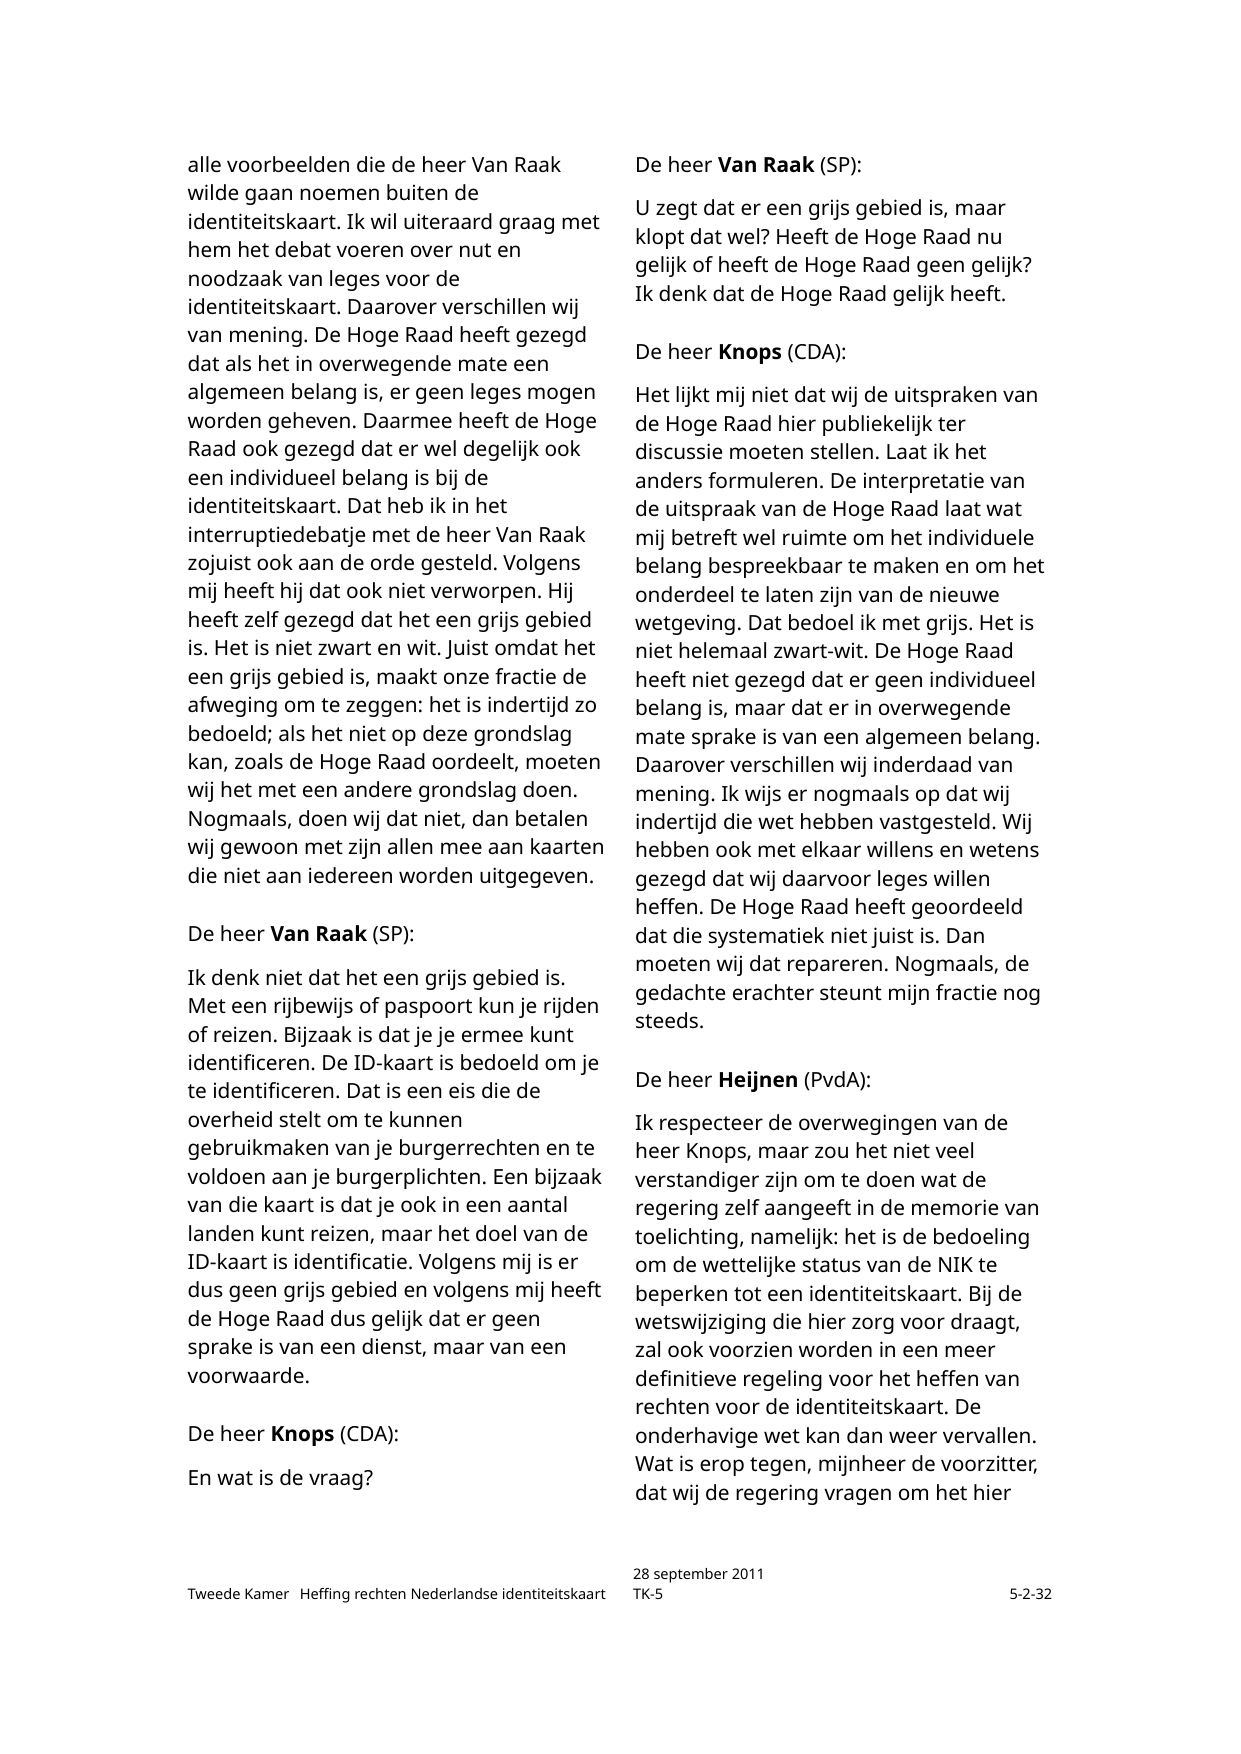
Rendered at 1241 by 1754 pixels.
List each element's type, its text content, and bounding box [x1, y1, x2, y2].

text De heer Van Raak (SP): [187, 919, 605, 948]
text De heer Knops (CDA): [187, 1419, 605, 1448]
text Het lijkt mij niet dat wij de uitspraken van de Hoge Raad hier publiekelijk ter discussie moeten stellen. Laat ik het anders formuleren. De interpretatie van de uitspraak van de Hoge Raad laat wat mij betreft wel ruimte om het individuele belang bespreekbaar te maken en om het onderdeel te laten zijn van de nieuwe wetgeving. Dat bedoel ik met grijs. Het is niet helemaal zwart-wit. De Hoge Raad heeft niet gezegd dat er geen individueel belang is, maar dat er in overwegende mate sprake is van een algemeen belang. Daarover verschillen wij inderdaad van mening. Ik wijs er nogmaals op dat wij indertijd die wet hebben vastgesteld. Wij hebben ook met elkaar willens en wetens gezegd dat wij daarvoor leges willen heffen. De Hoge Raad heeft geoordeeld dat die systematiek niet juist is. Dan moeten wij dat repareren. Nogmaals, de gedachte erachter steunt mijn fractie nog steeds. [635, 381, 1053, 1035]
text Ik denk niet dat het een grijs gebied is. Met een rijbewijs of paspoort kun je rijden of reizen. Bijzaak is dat je je ermee kunt identificeren. De ID-kaart is bedoeld om je te identificeren. Dat is een eis die de overheid stelt om te kunnen gebruikmaken van je burgerrechten en te voldoen aan je burgerplichten. Een bijzaak van die kaart is dat je ook in een aantal landen kunt reizen, maar het doel van de ID-kaart is identificatie. Volgens mij is er dus geen grijs gebied en volgens mij heeft de Hoge Raad dus gelijk dat er geen sprake is van een dienst, maar van een voorwaarde. [187, 963, 605, 1389]
text De heer Knops (CDA): [635, 337, 1053, 366]
text alle voorbeelden die de heer Van Raak wilde gaan noemen buiten de identiteitskaart. Ik wil uiteraard graag met hem het debat voeren over nut en noodzaak van leges voor de identiteitskaart. Daarover verschillen wij van mening. De Hoge Raad heeft gezegd dat als het in overwegende mate een algemeen belang is, er geen leges mogen worden geheven. Daarmee heeft de Hoge Raad ook gezegd dat er wel degelijk ook een individueel belang is bij de identiteitskaart. Dat heb ik in het interruptiedebatje met de heer Van Raak zojuist ook aan de orde gesteld. Volgens mij heeft hij dat ook niet verworpen. Hij heeft zelf gezegd dat het een grijs gebied is. Het is niet zwart en wit. Juist omdat het een grijs gebied is, maakt onze fractie de afweging om te zeggen: het is indertijd zo bedoeld; als het niet op deze grondslag kan, zoals de Hoge Raad oordeelt, moeten wij het met een andere grondslag doen. Nogmaals, doen wij dat niet, dan betalen wij gewoon met zijn allen mee aan kaarten die niet aan iedereen worden uitgegeven. [187, 150, 605, 889]
text De heer Heijnen (PvdA): [635, 1065, 1053, 1093]
text De heer Van Raak (SP): [635, 150, 1053, 178]
text U zegt dat er een grijs gebied is, maar klopt dat wel? Heeft de Hoge Raad nu gelijk of heeft de Hoge Raad geen gelijk? Ik denk dat de Hoge Raad gelijk heeft. [635, 193, 1053, 307]
text En wat is de vraag? [187, 1463, 605, 1491]
text Ik respecteer de overwegingen van de heer Knops, maar zou het niet veel verstandiger zijn om te doen wat de regering zelf aangeeft in de memorie van toelichting, namelijk: het is de bedoeling om de wettelijke status van de NIK te beperken tot een identiteitskaart. Bij de wetswijziging die hier zorg voor draagt, zal ook voorzien worden in een meer definitieve regeling voor het heffen van rechten voor de identiteitskaart. De onderhavige wet kan dan weer vervallen. Wat is erop tegen, mijnheer de voorzitter, dat wij de regering vragen om het hier [635, 1108, 1053, 1506]
